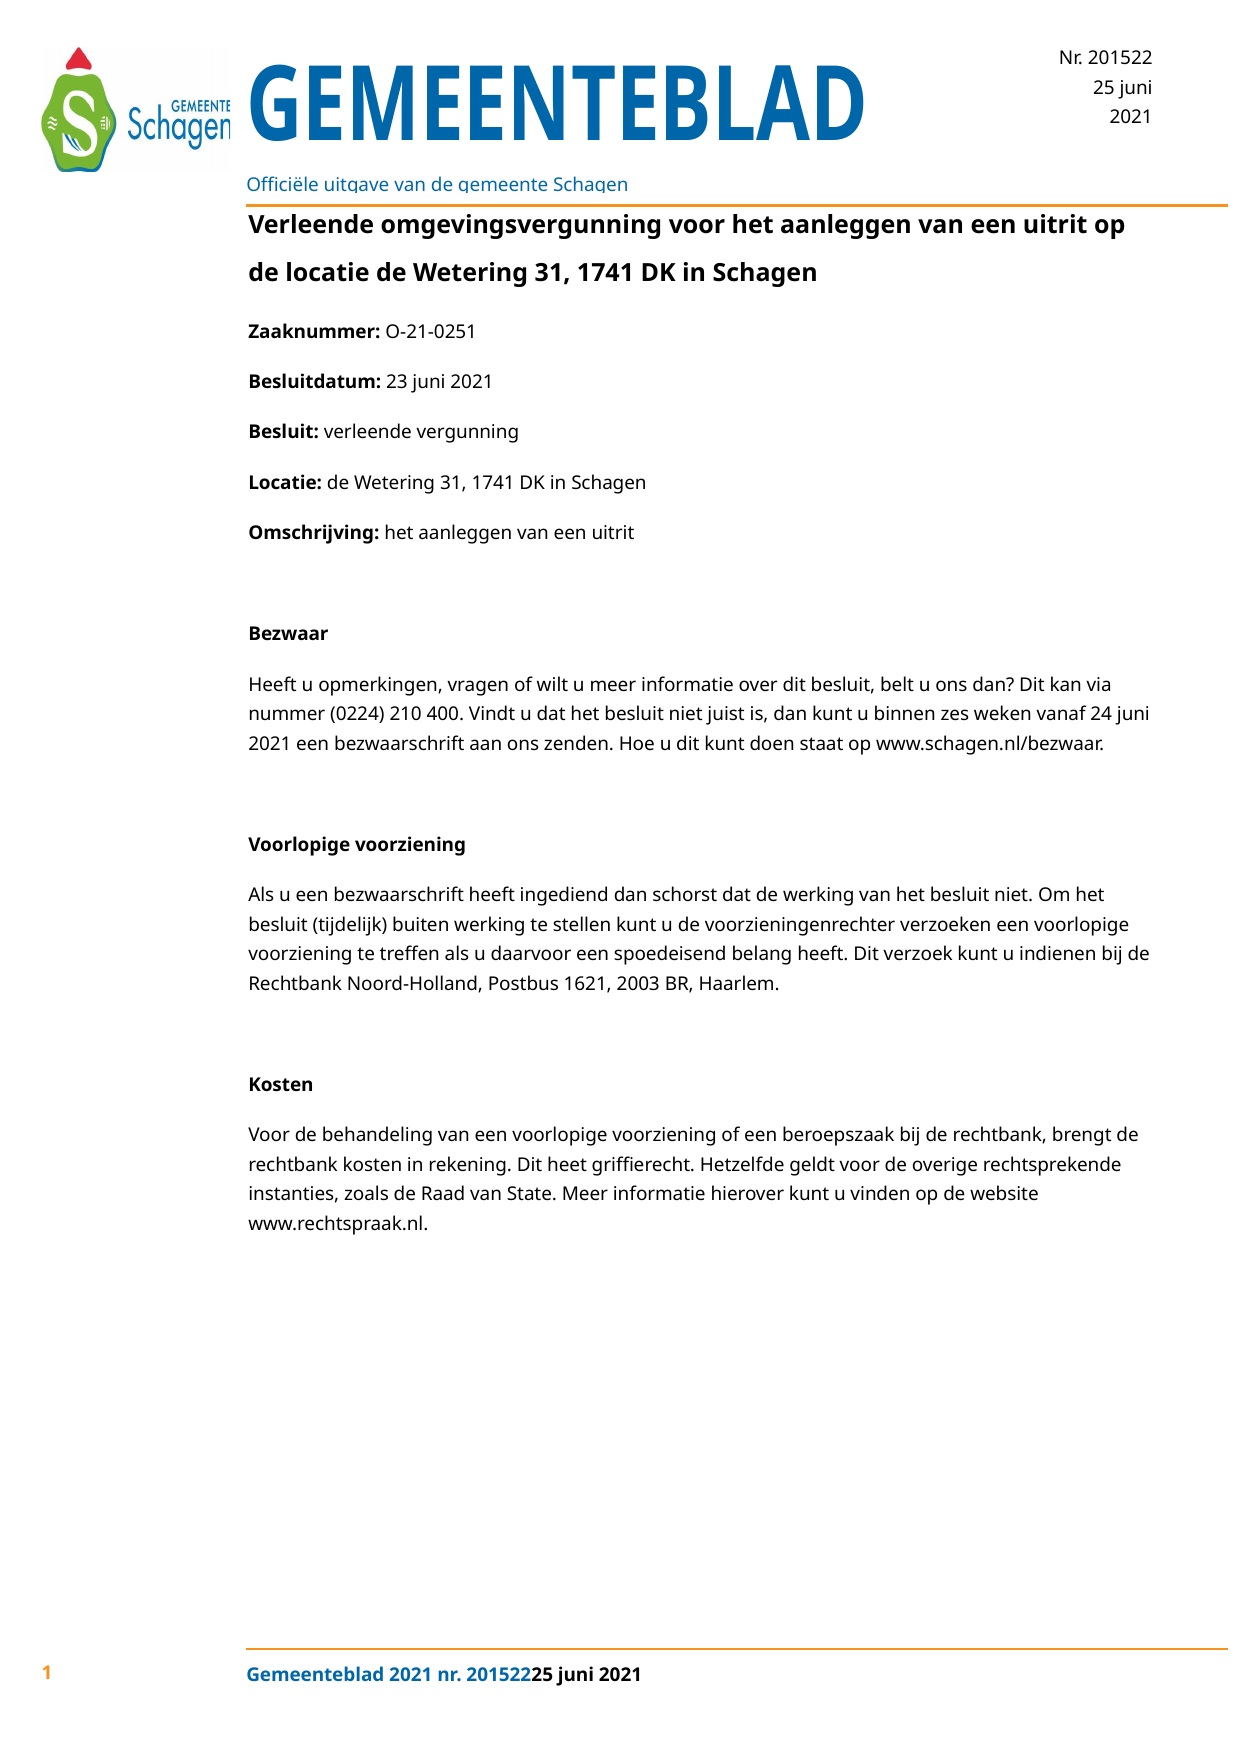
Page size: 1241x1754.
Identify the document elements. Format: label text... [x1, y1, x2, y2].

text Omschrijving: het aanleggen van een uitrit [248, 519, 1152, 545]
text Besluitdatum: 23 juni 2021 [248, 368, 1152, 394]
text Locatie: de Wetering 31, 1741 DK in Schagen [248, 469, 1152, 495]
text Besluit: verleende vergunning [248, 419, 1152, 444]
text Heeft u opmerkingen, vragen of wilt u meer informatie over dit besluit, belt u ons dan? Dit kan via nummer (0224) 210 400. Vindt u dat het besluit niet juist is, dan kunt u binnen zes weken vanaf 24 juni 2021 een bezwaarschrift aan ons zenden. Hoe u dit kunt doen staat op www.schagen.nl/bezwaar. [248, 671, 1152, 756]
text Voorlopige voorziening [248, 831, 1152, 857]
text Verleende omgevingsvergunning voor het aanleggen van een uitrit op de locatie de Wetering 31, 1741 DK in Schagen [248, 207, 1152, 288]
text Als u een bezwaarschrift heeft ingediend dan schorst dat de werking van het besluit niet. Om het besluit (tijdelijk) buiten werking te stellen kunt u de voorzieningenrechter verzoeken een voorlopige voorziening te treffen als u daarvoor een spoedeisend belang heeft. Dit verzoek kunt u indienen bij de Rechtbank Noord-Holland, Postbus 1621, 2003 BR, Haarlem. [248, 881, 1152, 996]
text Zaaknummer: O-21-0251 [248, 318, 1152, 344]
text Bezwaar [248, 620, 1152, 646]
text Kosten [248, 1071, 1152, 1097]
picture [41, 47, 231, 172]
text Voor de behandeling van een voorlopige voorziening of een beroepszaak bij de rechtbank, brengt de rechtbank kosten in rekening. Dit heet griffierecht. Hetzelfde geldt voor de overige rechtsprekende instanties, zoals de Raad van State. Meer informatie hierover kunt u vinden op de website www.rechtspraak.nl. [248, 1121, 1152, 1236]
